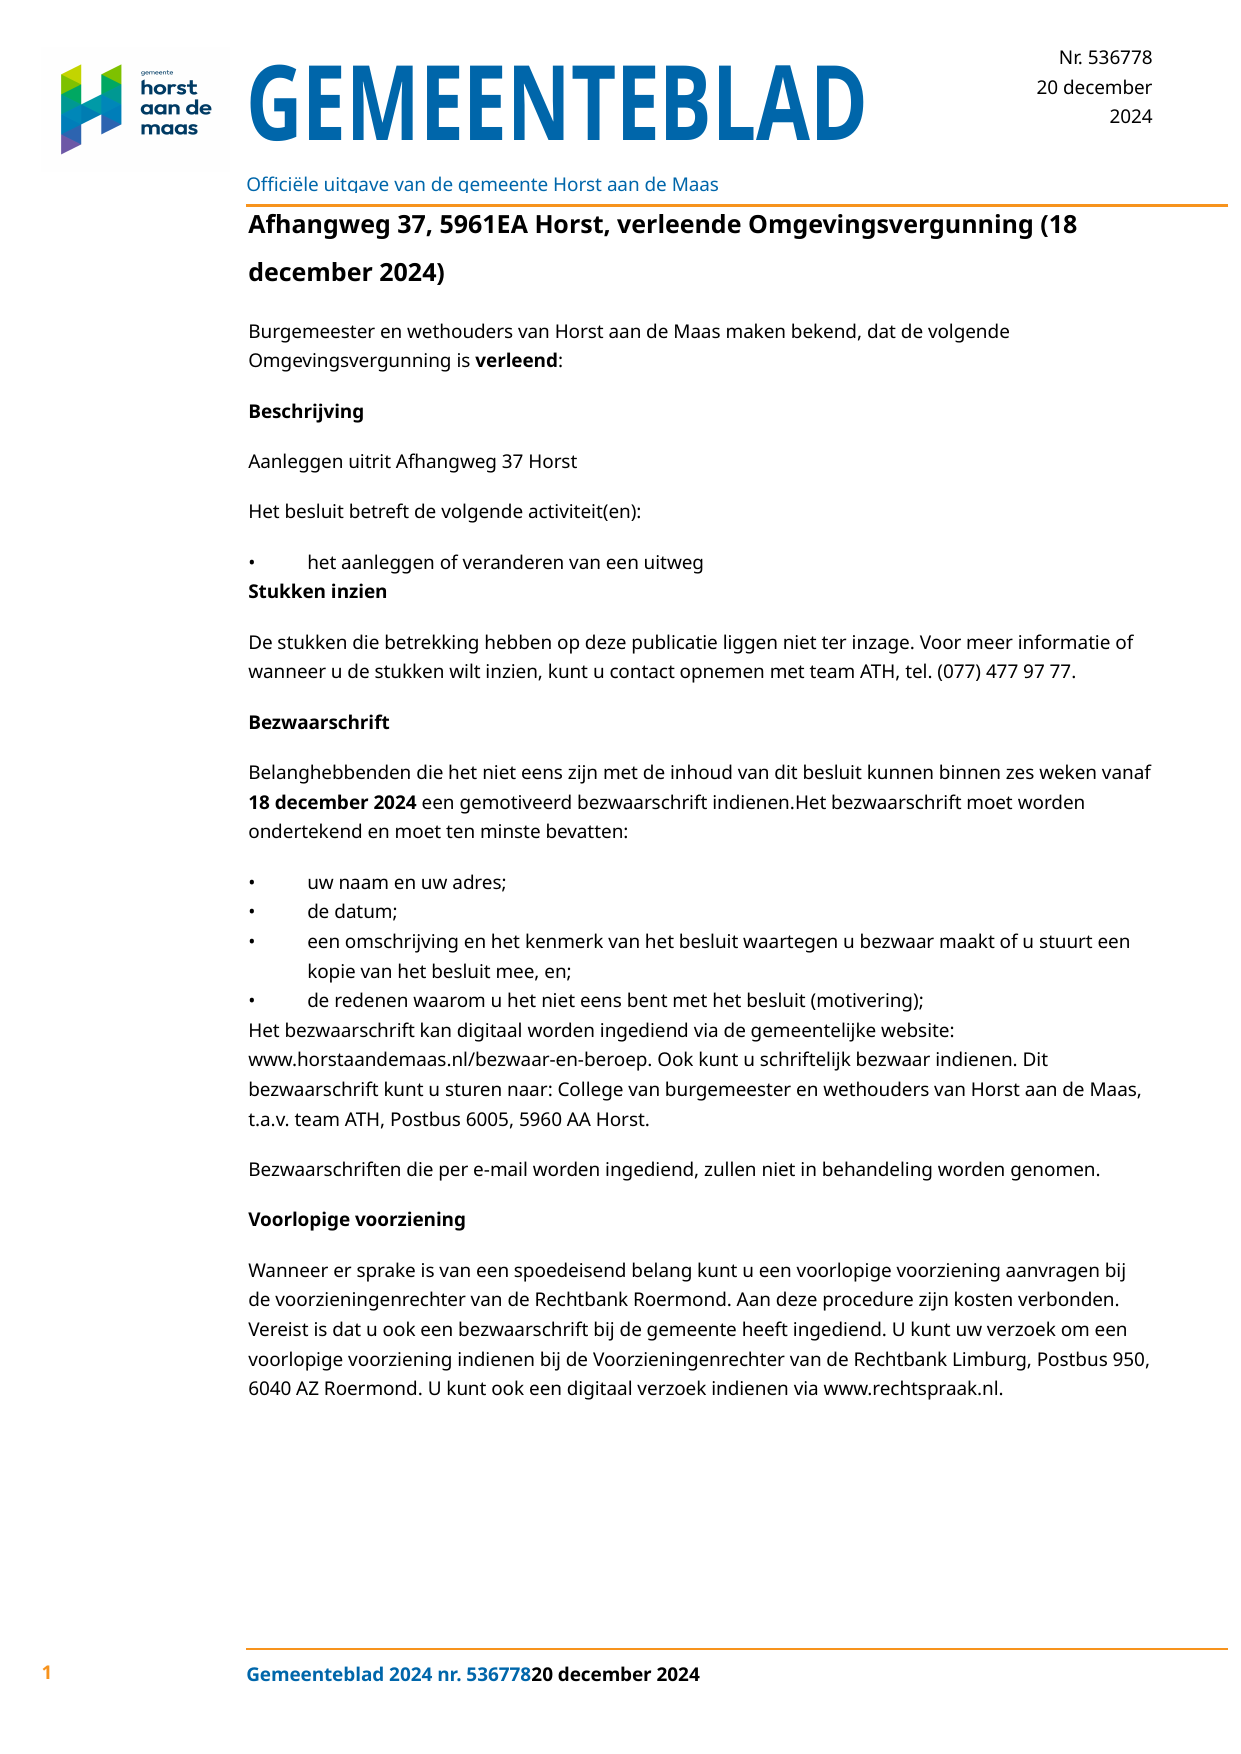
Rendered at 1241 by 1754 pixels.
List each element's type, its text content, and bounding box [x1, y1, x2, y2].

text Het besluit betreft de volgende activiteit(en): [248, 499, 1152, 524]
text Beschrijving [248, 398, 1152, 424]
text Stukken inzien [248, 579, 1152, 604]
text Bezwaarschrift [248, 709, 1152, 735]
list de datum; [248, 899, 1152, 924]
text Afhangweg 37, 5961EA Horst, verleende Omgevingsvergunning (18 december 2024) [248, 207, 1152, 288]
text Wanneer er sprake is van een spoedeisend belang kunt u een voorlopige voorziening aanvragen bij de voorzieningenrechter van de Rechtbank Roermond. Aan deze procedure zijn kosten verbonden. Vereist is dat u ook een bezwaarschrift bij de gemeente heeft ingediend. U kunt uw verzoek om een voorlopige voorziening indienen bij de Voorzieningenrechter van de Rechtbank Limburg, Postbus 950, 6040 AZ Roermond. U kunt ook een digitaal verzoek indienen via www.rechtspraak.nl. [248, 1257, 1152, 1401]
list een omschrijving en het kenmerk van het besluit waartegen u bezwaar maakt of u stuurt een kopie van het besluit mee, en; [248, 928, 1152, 984]
text Aanleggen uitrit Afhangweg 37 Horst [248, 448, 1152, 474]
text Het bezwaarschrift kan digitaal worden ingediend via de gemeentelijke website: www.horstaandemaas.nl/bezwaar-en-beroep. Ook kunt u schriftelijk bezwaar indienen. Dit bezwaarschrift kunt u sturen naar: College van burgemeester en wethouders van Horst aan de Maas, t.a.v. team ATH, Postbus 6005, 5960 AA Horst. [248, 1017, 1152, 1132]
list uw naam en uw adres; [248, 869, 1152, 895]
text Voorlopige voorziening [248, 1207, 1152, 1232]
text Burgemeester en wethouders van Horst aan de Maas maken bekend, dat de volgende Omgevingsvergunning is verleend: [248, 318, 1152, 373]
text De stukken die betrekking hebben op deze publicatie liggen niet ter inzage. Voor meer informatie of wanneer u de stukken wilt inzien, kunt u contact opnemen met team ATH, tel. (077) 477 97 77. [248, 629, 1152, 684]
picture [41, 47, 231, 172]
text Bezwaarschriften die per e-mail worden ingediend, zullen niet in behandeling worden genomen. [248, 1156, 1152, 1182]
list het aanleggen of veranderen van een uitweg [248, 549, 1152, 575]
list de redenen waarom u het niet eens bent met het besluit (motivering); [248, 987, 1152, 1013]
text Belanghebbenden die het niet eens zijn met de inhoud van dit besluit kunnen binnen zes weken vanaf 18 december 2024 een gemotiveerd bezwaarschrift indienen.Het bezwaarschrift moet worden ondertekend en moet ten minste bevatten: [248, 759, 1152, 844]
